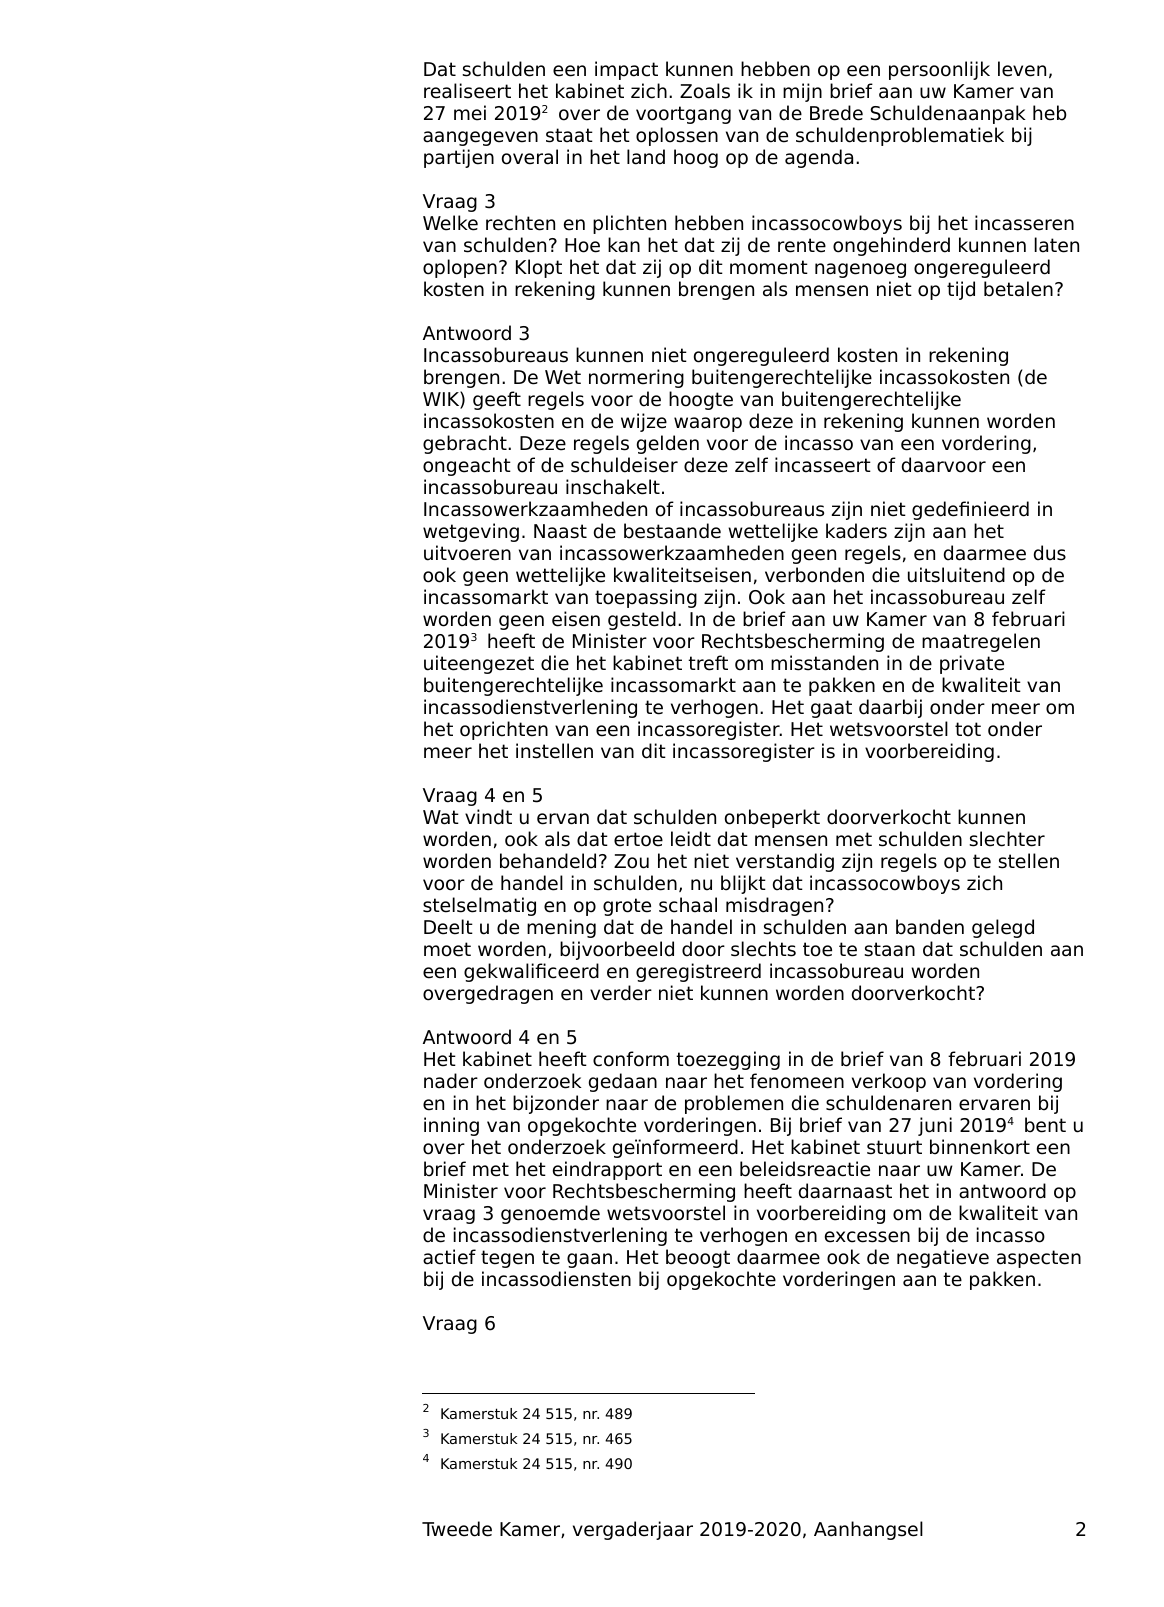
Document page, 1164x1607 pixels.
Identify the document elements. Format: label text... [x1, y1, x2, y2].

text Wat vindt u ervan dat schulden onbeperkt doorverkocht kunnen worden, ook als dat ertoe leidt dat mensen met schulden slechter worden behandeld? Zou het niet verstandig zijn regels op te stellen voor de handel in schulden, nu blijkt dat incassocowboys zich stelselmatig en op grote schaal misdragen? [422, 807, 1087, 917]
text Kamerstuk 24 515, nr. 465 [422, 1427, 1087, 1449]
text Vraag 6 [422, 1313, 1087, 1335]
text Kamerstuk 24 515, nr. 489 [422, 1402, 1087, 1424]
text Incassowerkzaamheden of incassobureaus zijn niet gedefinieerd in wetgeving. Naast de bestaande wettelijke kaders zijn aan het uitvoeren van incassowerkzaamheden geen regels, en daarmee dus ook geen wettelijke kwaliteitseisen, verbonden die uitsluitend op de incassomarkt van toepassing zijn. Ook aan het incassobureau zelf worden geen eisen gesteld. In de brief aan uw Kamer van 8 februari 2019 heeft de Minister voor Rechtsbescherming de maatregelen uiteengezet die het kabinet treft om misstanden in de private buitengerechtelijke incassomarkt aan te pakken en de kwaliteit van incassodienstverlening te verhogen. Het gaat daarbij onder meer om het oprichten van een incassoregister. Het wetsvoorstel tot onder meer het instellen van dit incassoregister is in voorbereiding. [422, 499, 1087, 763]
text Het kabinet heeft conform toezegging in de brief van 8 februari 2019 nader onderzoek gedaan naar het fenomeen verkoop van vordering en in het bijzonder naar de problemen die schuldenaren ervaren bij inning van opgekochte vorderingen. Bij brief van 27 juni 2019 bent u over het onderzoek geïnformeerd. Het kabinet stuurt binnenkort een brief met het eindrapport en een beleidsreactie naar uw Kamer. De Minister voor Rechtsbescherming heeft daarnaast het in antwoord op vraag 3 genoemde wetsvoorstel in voorbereiding om de kwaliteit van de incassodienstverlening te verhogen en excessen bij de incasso actief tegen te gaan. Het beoogt daarmee ook de negatieve aspecten bij de incassodiensten bij opgekochte vorderingen aan te pakken. [422, 1049, 1087, 1291]
text Incassobureaus kunnen niet ongereguleerd kosten in rekening brengen. De Wet normering buitengerechtelijke incassokosten (de WIK) geeft regels voor de hoogte van buitengerechtelijke incassokosten en de wijze waarop deze in rekening kunnen worden gebracht. Deze regels gelden voor de incasso van een vordering, ongeacht of de schuldeiser deze zelf incasseert of daarvoor een incassobureau inschakelt. [422, 345, 1087, 499]
text Antwoord 4 en 5 [422, 1027, 1087, 1049]
text Deelt u de mening dat de handel in schulden aan banden gelegd moet worden, bijvoorbeeld door slechts toe te staan dat schulden aan een gekwalificeerd en geregistreerd incassobureau worden overgedragen en verder niet kunnen worden doorverkocht? [422, 917, 1087, 1005]
text Vraag 3 [422, 191, 1087, 213]
text Welke rechten en plichten hebben incassocowboys bij het incasseren van schulden? Hoe kan het dat zij de rente ongehinderd kunnen laten oplopen? Klopt het dat zij op dit moment nagenoeg ongereguleerd kosten in rekening kunnen brengen als mensen niet op tijd betalen? [422, 213, 1087, 301]
text Antwoord 3 [422, 323, 1087, 345]
text Kamerstuk 24 515, nr. 490 [422, 1452, 1087, 1474]
text Dat schulden een impact kunnen hebben op een persoonlijk leven, realiseert het kabinet zich. Zoals ik in mijn brief aan uw Kamer van 27 mei 2019 over de voortgang van de Brede Schuldenaanpak heb aangegeven staat het oplossen van de schuldenproblematiek bij partijen overal in het land hoog op de agenda. [422, 59, 1087, 169]
text Vraag 4 en 5 [422, 785, 1087, 807]
